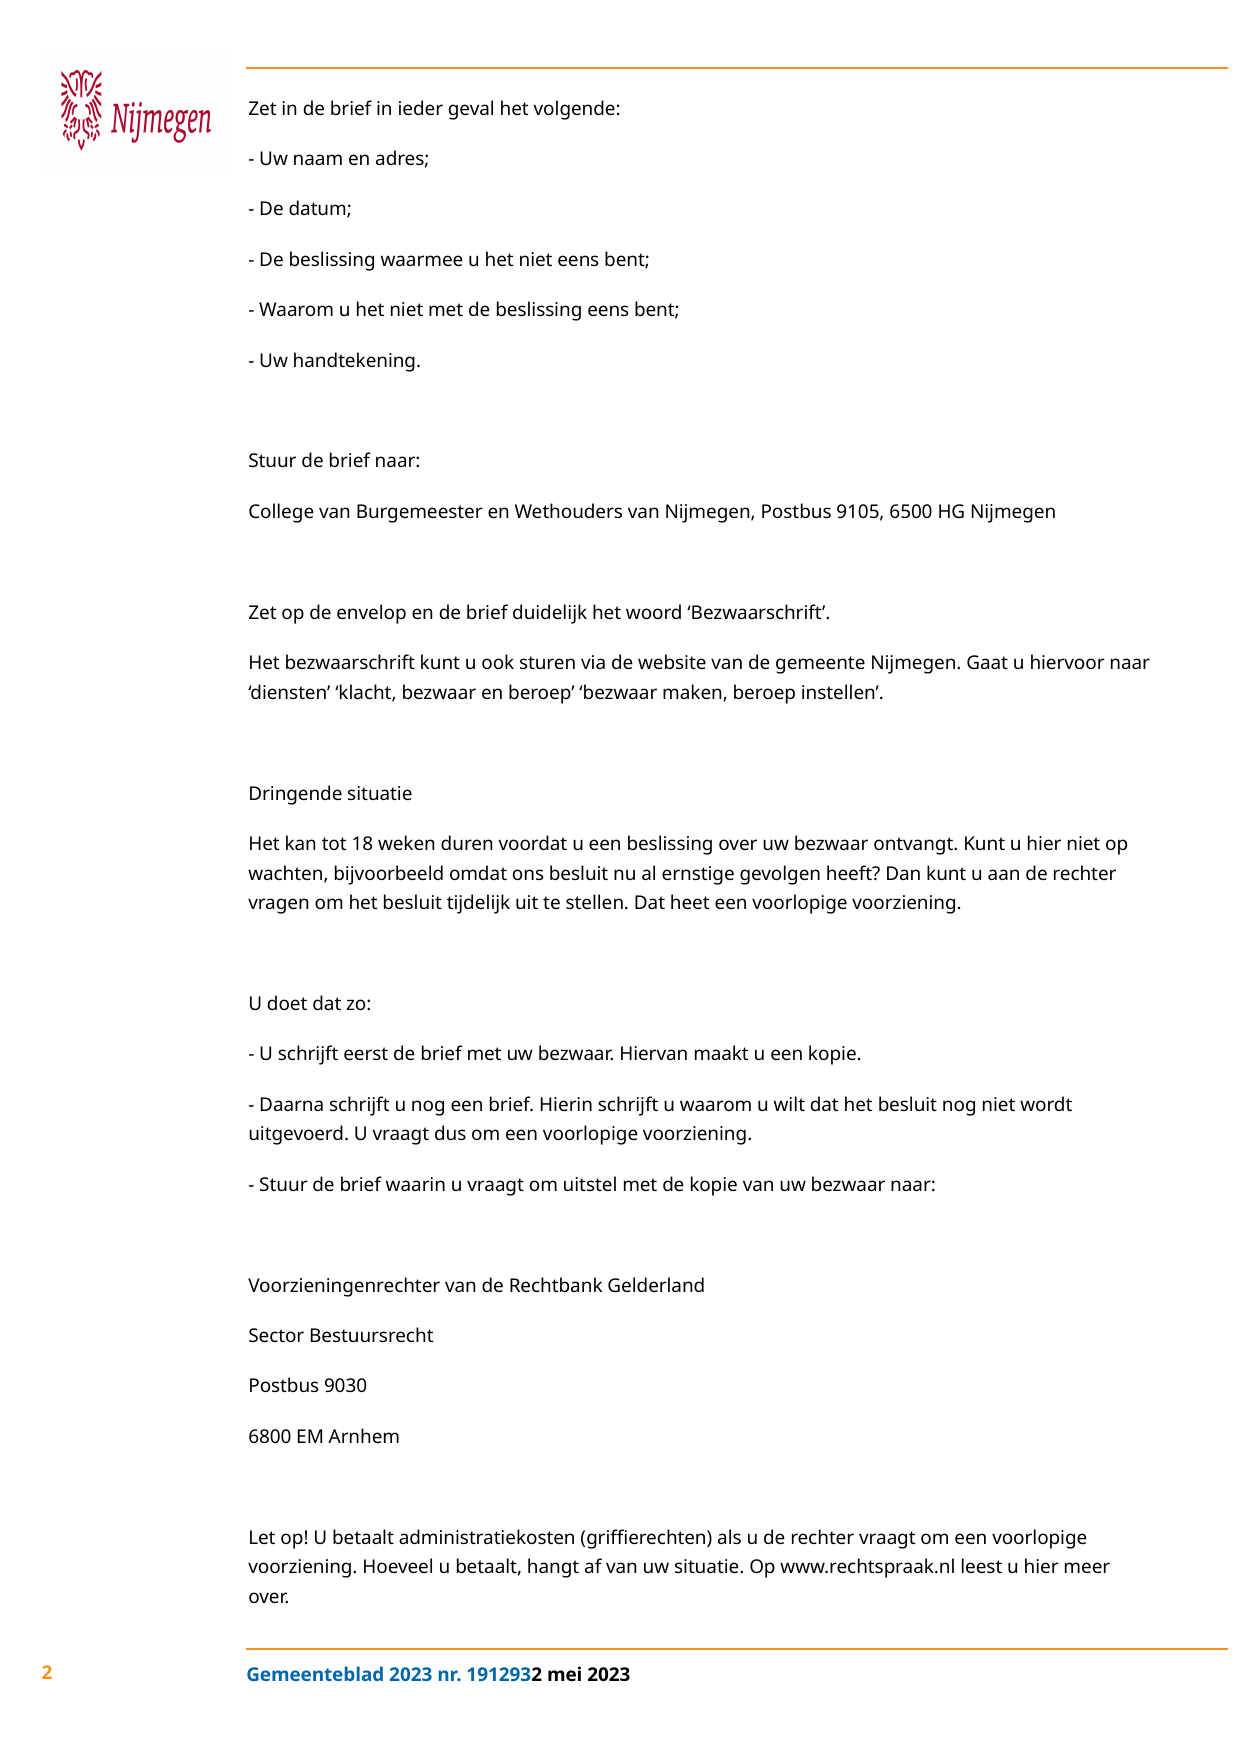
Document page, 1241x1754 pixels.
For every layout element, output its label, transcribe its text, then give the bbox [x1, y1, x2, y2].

text - Waarom u het niet met de beslissing eens bent; [248, 296, 1152, 322]
text Zet in de brief in ieder geval het volgende: [248, 95, 1152, 121]
text - De datum; [248, 196, 1152, 221]
picture [41, 47, 231, 172]
text 6800 EM Arnhem [248, 1423, 1152, 1449]
text U doet dat zo: [248, 990, 1152, 1016]
text Stuur de brief naar: [248, 448, 1152, 473]
text - De beslissing waarmee u het niet eens bent; [248, 246, 1152, 272]
text - U schrijft eerst de brief met uw bezwaar. Hiervan maakt u een kopie. [248, 1041, 1152, 1066]
text Het bezwaarschrift kunt u ook sturen via de website van de gemeente Nijmegen. Gaat u hiervoor naar ‘diensten’ ‘klacht, bezwaar en beroep’ ‘bezwaar maken, beroep instellen’. [248, 649, 1152, 705]
text Voorzieningenrechter van de Rechtbank Gelderland [248, 1272, 1152, 1298]
text Postbus 9030 [248, 1373, 1152, 1398]
text Dringende situatie [248, 780, 1152, 806]
text College van Burgemeester en Wethouders van Nijmegen, Postbus 9105, 6500 HG Nijmegen [248, 498, 1152, 524]
text Het kan tot 18 weken duren voordat u een beslissing over uw bezwaar ontvangt. Kunt u hier niet op wachten, bijvoorbeeld omdat ons besluit nu al ernstige gevolgen heeft? Dan kunt u aan de rechter vragen om het besluit tijdelijk uit te stellen. Dat heet een voorlopige voorziening. [248, 830, 1152, 915]
text - Stuur de brief waarin u vraagt om uitstel met de kopie van uw bezwaar naar: [248, 1171, 1152, 1197]
text - Uw handtekening. [248, 347, 1152, 373]
text - Daarna schrijft u nog een brief. Hierin schrijft u waarom u wilt dat het besluit nog niet wordt uitgevoerd. U vraagt dus om een voorlopige voorziening. [248, 1091, 1152, 1146]
text - Uw naam en adres; [248, 145, 1152, 171]
text Let op! U betaalt administratiekosten (griffierechten) als u de rechter vraagt om een voorlopige voorziening. Hoeveel u betaalt, hangt af van uw situatie. Op www.rechtspraak.nl leest u hier meer over. [248, 1524, 1152, 1609]
text Zet op de envelop en de brief duidelijk het woord ‘Bezwaarschrift’. [248, 599, 1152, 625]
text Sector Bestuursrecht [248, 1322, 1152, 1348]
